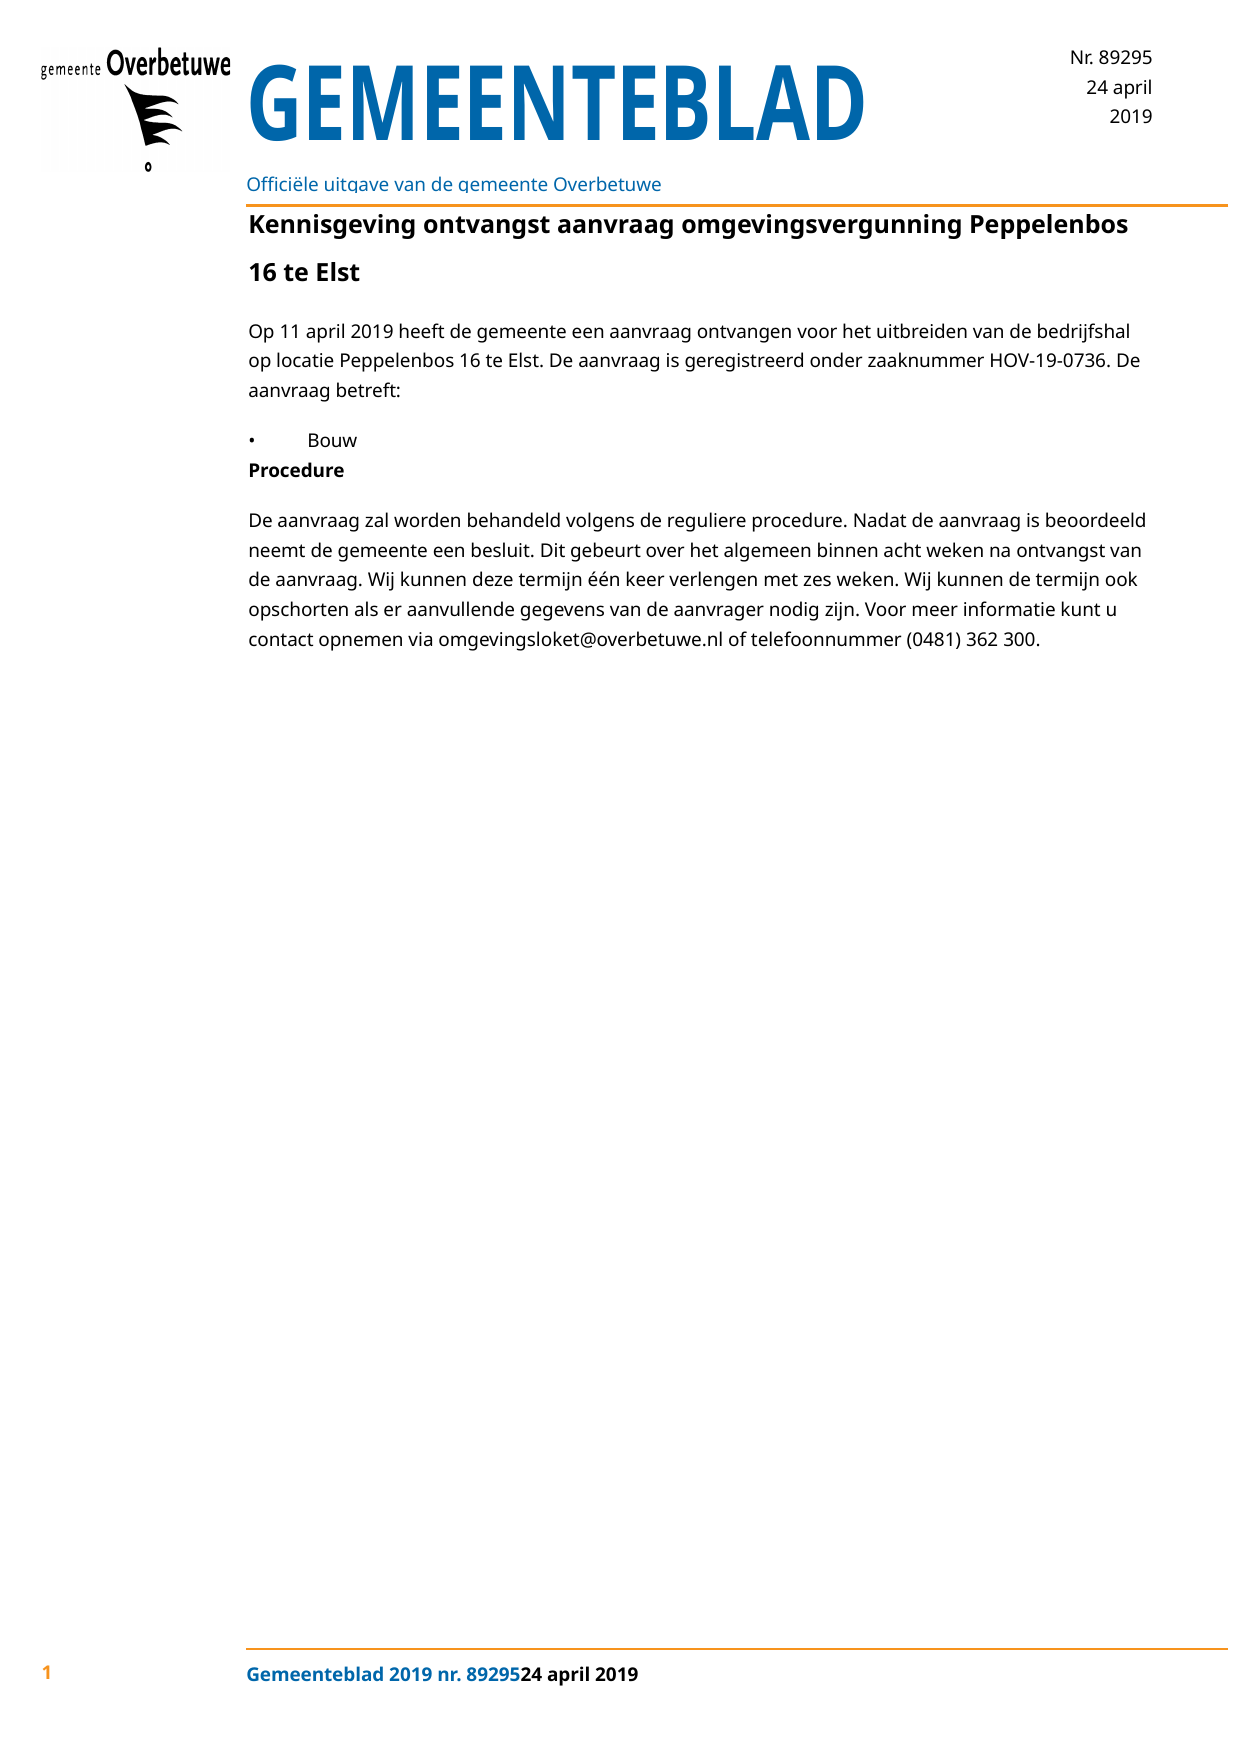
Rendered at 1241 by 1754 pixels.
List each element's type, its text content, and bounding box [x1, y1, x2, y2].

text De aanvraag zal worden behandeld volgens de reguliere procedure. Nadat de aanvraag is beoordeeld neemt de gemeente een besluit. Dit gebeurt over het algemeen binnen acht weken na ontvangst van de aanvraag. Wij kunnen deze termijn één keer verlengen met zes weken. Wij kunnen de termijn ook opschorten als er aanvullende gegevens van de aanvrager nodig zijn. Voor meer informatie kunt u contact opnemen via omgevingsloket@overbetuwe.nl of telefoonnummer (0481) 362 300. [248, 507, 1152, 652]
text Op 11 april 2019 heeft de gemeente een aanvraag ontvangen voor het uitbreiden van de bedrijfshal op locatie Peppelenbos 16 te Elst. De aanvraag is geregistreerd onder zaaknummer HOV-19-0736. De aanvraag betreft: [248, 318, 1152, 403]
text Procedure [248, 457, 1152, 483]
picture [41, 47, 231, 172]
text Kennisgeving ontvangst aanvraag omgevingsvergunning Peppelenbos 16 te Elst [248, 207, 1152, 288]
list Bouw [248, 427, 1152, 453]
